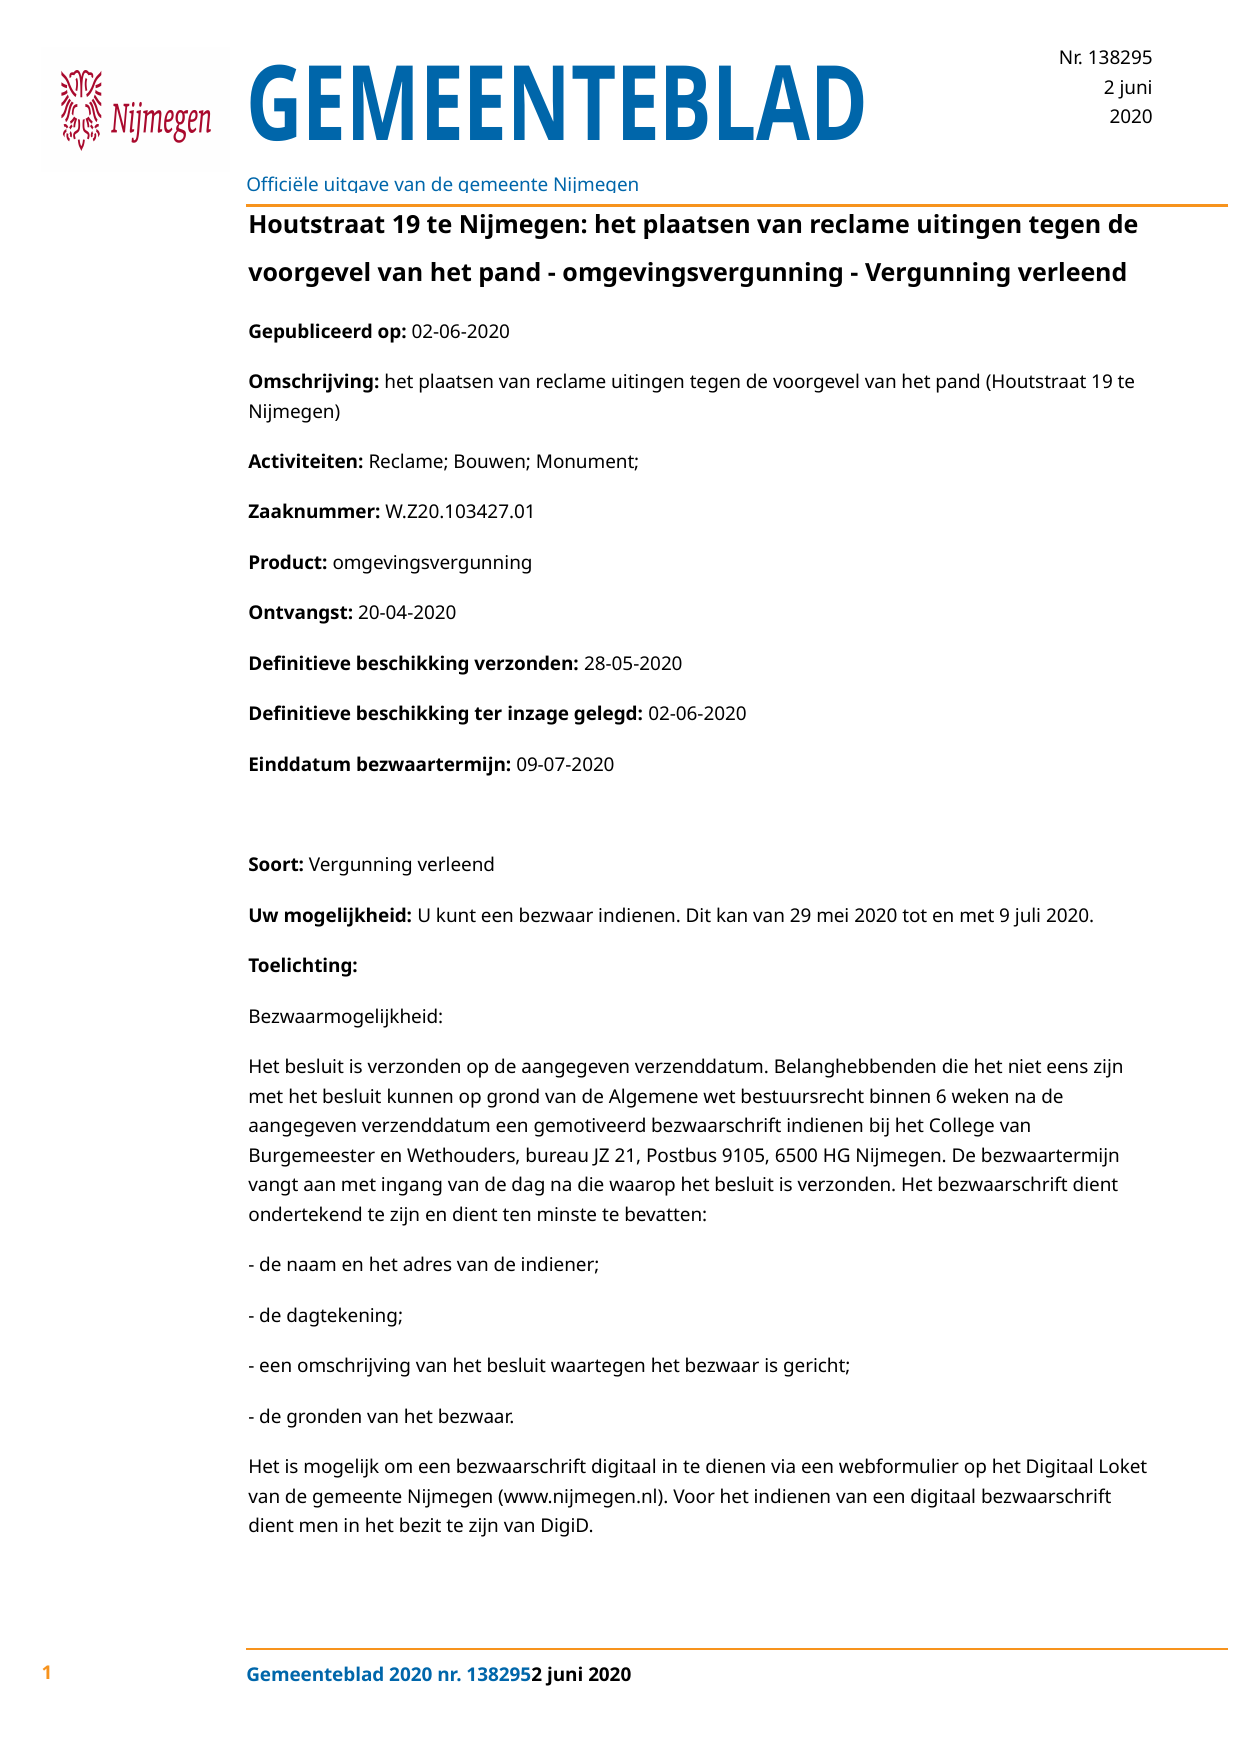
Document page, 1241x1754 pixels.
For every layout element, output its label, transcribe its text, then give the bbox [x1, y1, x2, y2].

picture [41, 47, 231, 172]
text Definitieve beschikking verzonden: 28-05-2020 [248, 650, 1152, 676]
text - de gronden van het bezwaar. [248, 1403, 1152, 1429]
text Het besluit is verzonden op de aangegeven verzenddatum. Belanghebbenden die het niet eens zijn met het besluit kunnen op grond van de Algemene wet bestuursrecht binnen 6 weken na de aangegeven verzenddatum een gemotiveerd bezwaarschrift indienen bij het College van Burgemeester en Wethouders, bureau JZ 21, Postbus 9105, 6500 HG Nijmegen. De bezwaartermijn vangt aan met ingang van de dag na die waarop het besluit is verzonden. Het bezwaarschrift dient ondertekend te zijn en dient ten minste te bevatten: [248, 1053, 1152, 1227]
text Gepubliceerd op: 02-06-2020 [248, 318, 1152, 344]
text - de dagtekening; [248, 1302, 1152, 1328]
text Ontvangst: 20-04-2020 [248, 599, 1152, 625]
text Activiteiten: Reclame; Bouwen; Monument; [248, 448, 1152, 474]
text Toelichting: [248, 952, 1152, 978]
text Definitieve beschikking ter inzage gelegd: 02-06-2020 [248, 700, 1152, 726]
text Uw mogelijkheid: U kunt een bezwaar indienen. Dit kan van 29 mei 2020 tot en met 9 juli 2020. [248, 902, 1152, 928]
text - een omschrijving van het besluit waartegen het bezwaar is gericht; [248, 1352, 1152, 1378]
text Omschrijving: het plaatsen van reclame uitingen tegen de voorgevel van het pand (Houtstraat 19 te Nijmegen) [248, 368, 1152, 424]
text Soort: Vergunning verleend [248, 852, 1152, 877]
text Houtstraat 19 te Nijmegen: het plaatsen van reclame uitingen tegen de voorgevel van het pand - omgevingsvergunning - Vergunning verleend [248, 207, 1152, 288]
text Product: omgevingsvergunning [248, 549, 1152, 575]
text Bezwaarmogelijkheid: [248, 1003, 1152, 1029]
text Zaaknummer: W.Z20.103427.01 [248, 499, 1152, 524]
text - de naam en het adres van de indiener; [248, 1252, 1152, 1277]
text Het is mogelijk om een bezwaarschrift digitaal in te dienen via een webformulier op het Digitaal Loket van de gemeente Nijmegen (www.nijmegen.nl). Voor het indienen van een digitaal bezwaarschrift dient men in het bezit te zijn van DigiD. [248, 1453, 1152, 1538]
text Einddatum bezwaartermijn: 09-07-2020 [248, 751, 1152, 777]
